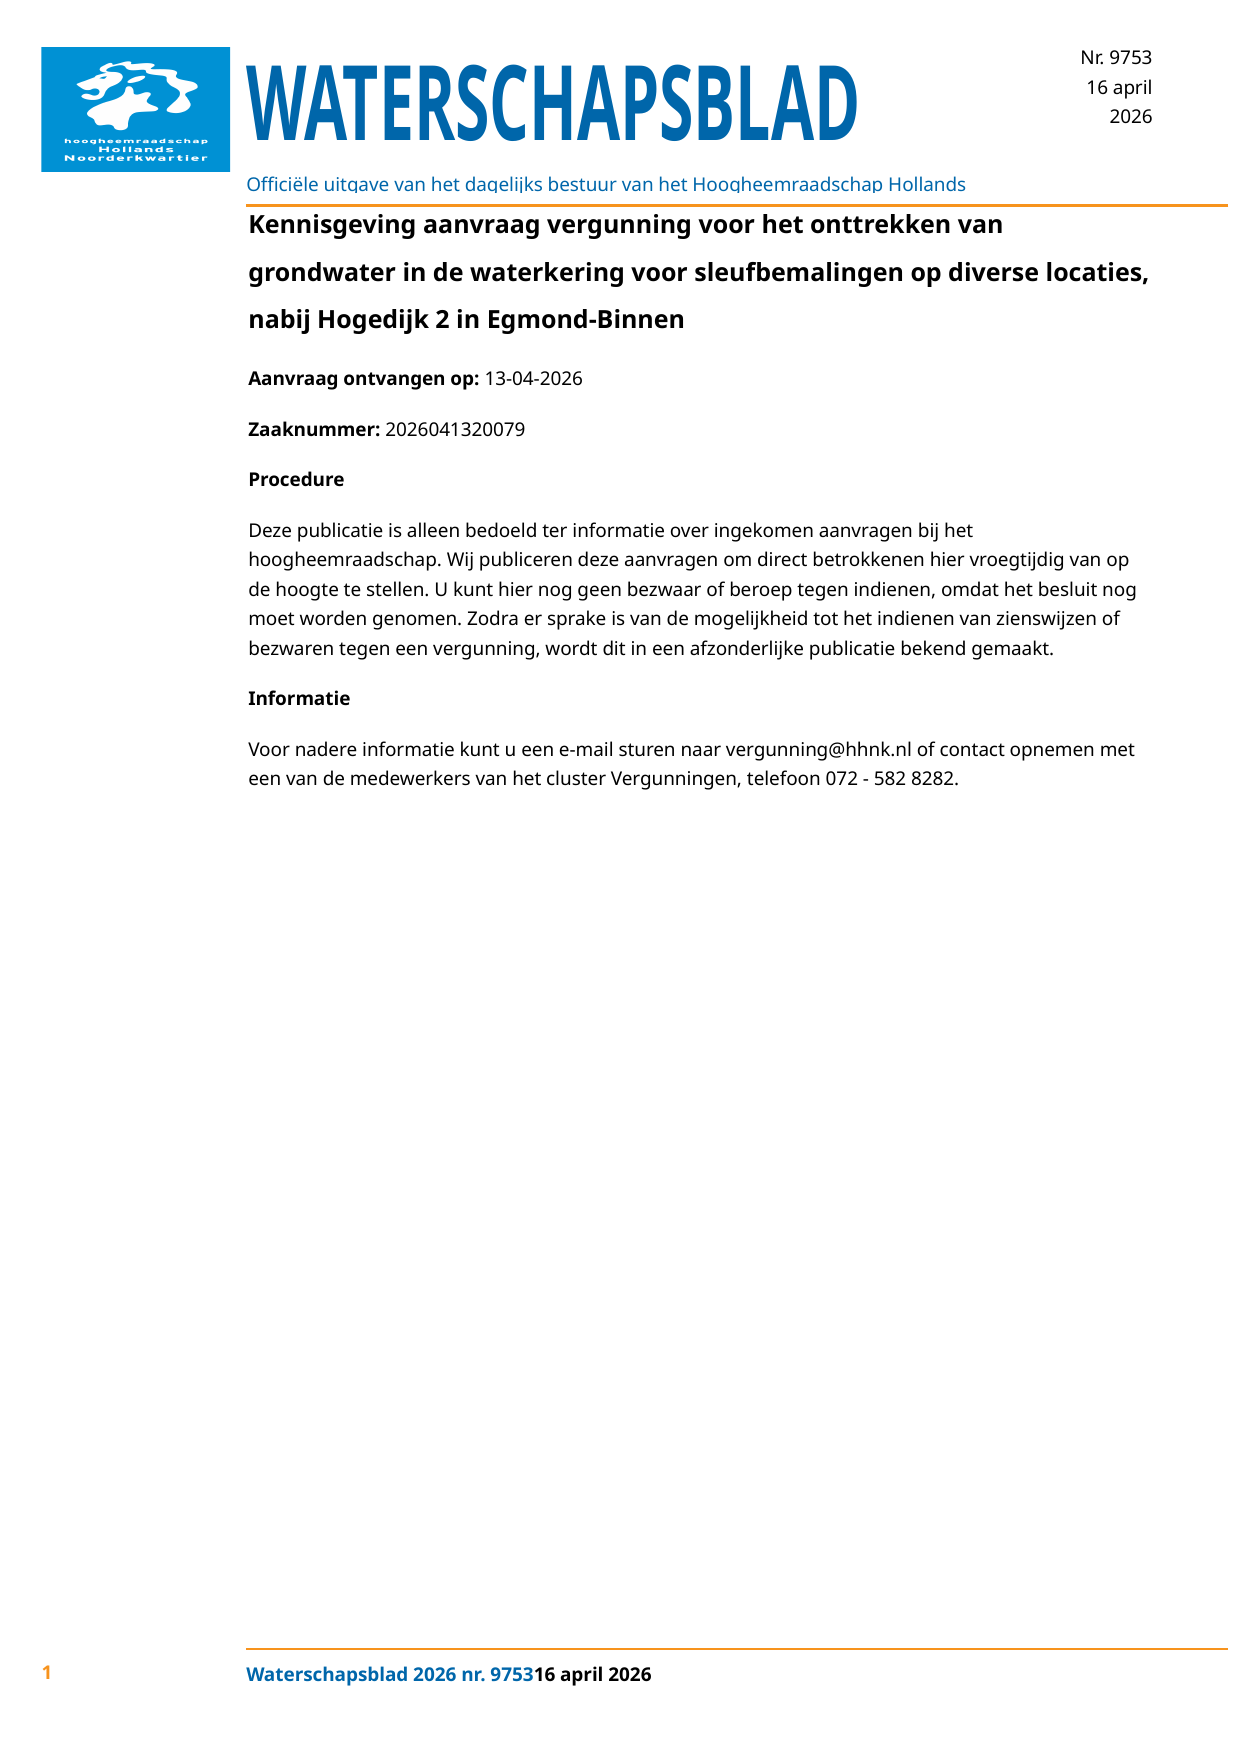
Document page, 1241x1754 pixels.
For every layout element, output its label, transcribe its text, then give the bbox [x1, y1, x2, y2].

picture [129, 76, 144, 82]
text Deze publicatie is alleen bedoeld ter informatie over ingekomen aanvragen bij het hoogheemraadschap. Wij publiceren deze aanvragen om direct betrokkenen hier vroegtijdig van op de hoogte te stellen. U kunt hier nog geen bezwaar of beroep tegen indienen, omdat het besluit nog moet worden genomen. Zodra er sprake is van de mogelijkheid tot het indienen van zienswijzen of bezwaren tegen een vergunning, wordt dit in een afzonderlijke publicatie bekend gemaakt. [248, 517, 1152, 661]
picture [88, 87, 157, 130]
picture [118, 62, 197, 112]
picture [78, 64, 122, 99]
text Kennisgeving aanvraag vergunning voor het onttrekken van grondwater in de waterkering voor sleufbemalingen op diverse locaties, nabij Hogedijk 2 in Egmond-Binnen [248, 207, 1152, 336]
text Procedure [248, 466, 1152, 492]
text Zaaknummer: 2026041320079 [248, 416, 1152, 442]
text Aanvraag ontvangen op: 13-04-2026 [248, 366, 1152, 391]
text Informatie [248, 686, 1152, 711]
text Voor nadere informatie kunt u een e-mail sturen naar vergunning@hhnk.nl of contact opnemen met een van de medewerkers van het cluster Vergunningen, telefoon 072 - 582 8282. [248, 736, 1152, 791]
